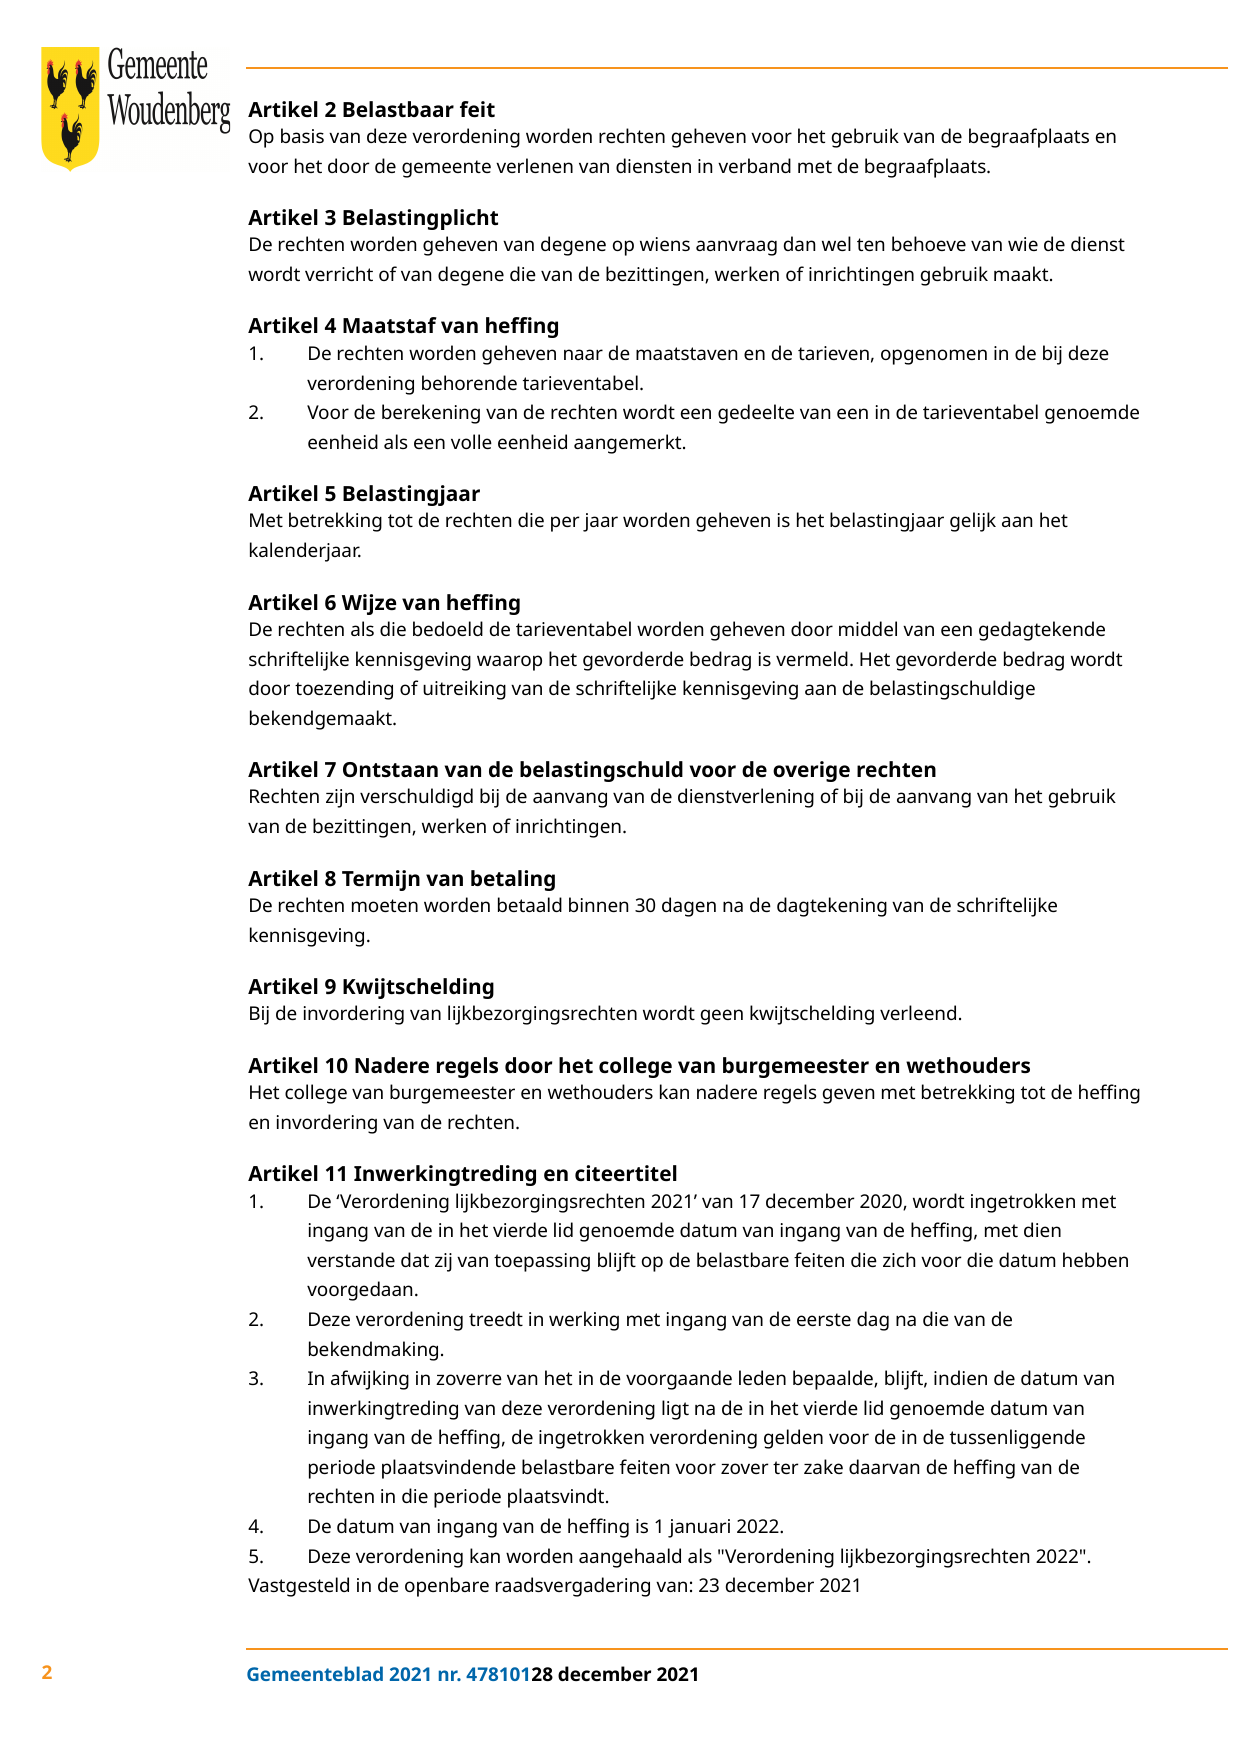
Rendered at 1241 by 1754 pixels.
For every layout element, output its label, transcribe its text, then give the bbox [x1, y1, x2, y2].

text Artikel 3 Belastingplicht [248, 203, 1152, 232]
text Artikel 7 Ontstaan van de belastingschuld voor de overige rechten [248, 755, 1152, 784]
list Voor de berekening van de rechten wordt een gedeelte van een in de tarieventabel genoemde eenheid als een volle eenheid aangemerkt. [248, 399, 1152, 454]
list Deze verordening kan worden aangehaald als "Verordening lijkbezorgingsrechten 2022". [248, 1543, 1152, 1569]
text Artikel 11 Inwerkingtreding en citeertitel [248, 1159, 1152, 1188]
text Artikel 10 Nadere regels door het college van burgemeester en wethouders [248, 1051, 1152, 1079]
text Bij de invordering van lijkbezorgingsrechten wordt geen kwijtschelding verleend. [248, 1001, 1152, 1026]
list Deze verordening treedt in werking met ingang van de eerste dag na die van de bekendmaking. [248, 1306, 1152, 1362]
text Met betrekking tot de rechten die per jaar worden geheven is het belastingjaar gelijk aan het kalenderjaar. [248, 508, 1152, 563]
text Rechten zijn verschuldigd bij de aanvang van de dienstverlening of bij de aanvang van het gebruik van de bezittingen, werken of inrichtingen. [248, 784, 1152, 839]
text Artikel 9 Kwijtschelding [248, 972, 1152, 1001]
text De rechten moeten worden betaald binnen 30 dagen na de dagtekening van de schriftelijke kennisgeving. [248, 892, 1152, 947]
text Artikel 4 Maatstaf van heffing [248, 312, 1152, 340]
list De datum van ingang van de heffing is 1 januari 2022. [248, 1513, 1152, 1539]
text Op basis van deze verordening worden rechten geheven voor het gebruik van de begraafplaats en voor het door de gemeente verlenen van diensten in verband met de begraafplaats. [248, 123, 1152, 178]
text De rechten worden geheven van degene op wiens aanvraag dan wel ten behoeve van wie de dienst wordt verricht of van degene die van de bezittingen, werken of inrichtingen gebruik maakt. [248, 232, 1152, 287]
text Het college van burgemeester en wethouders kan nadere regels geven met betrekking tot de heffing en invordering van de rechten. [248, 1079, 1152, 1135]
text Artikel 8 Termijn van betaling [248, 864, 1152, 892]
list De rechten worden geheven naar de maatstaven en de tarieven, opgenomen in de bij deze verordening behorende tarieventabel. [248, 340, 1152, 395]
list In afwijking in zoverre van het in de voorgaande leden bepaalde, blijft, indien de datum van inwerkingtreding van deze verordening ligt na de in het vierde lid genoemde datum van ingang van de heffing, de ingetrokken verordening gelden voor de in de tussenliggende periode plaatsvindende belastbare feiten voor zover ter zake daarvan de heffing van de rechten in die periode plaatsvindt. [248, 1365, 1152, 1509]
picture [41, 47, 231, 172]
text Artikel 5 Belastingjaar [248, 479, 1152, 508]
list De ‘Verordening lijkbezorgingsrechten 2021’ van 17 december 2020, wordt ingetrokken met ingang van de in het vierde lid genoemde datum van ingang van de heffing, met dien verstande dat zij van toepassing blijft op de belastbare feiten die zich voor die datum hebben voorgedaan. [248, 1188, 1152, 1302]
text De rechten als die bedoeld de tarieventabel worden geheven door middel van een gedagtekende schriftelijke kennisgeving waarop het gevorderde bedrag is vermeld. Het gevorderde bedrag wordt door toezending of uitreiking van de schriftelijke kennisgeving aan de belastingschuldige bekendgemaakt. [248, 616, 1152, 731]
text Artikel 2 Belastbaar feit [248, 95, 1152, 123]
text Artikel 6 Wijze van heffing [248, 588, 1152, 616]
text Vastgesteld in de openbare raadsvergadering van: 23 december 2021 [248, 1572, 1152, 1598]
